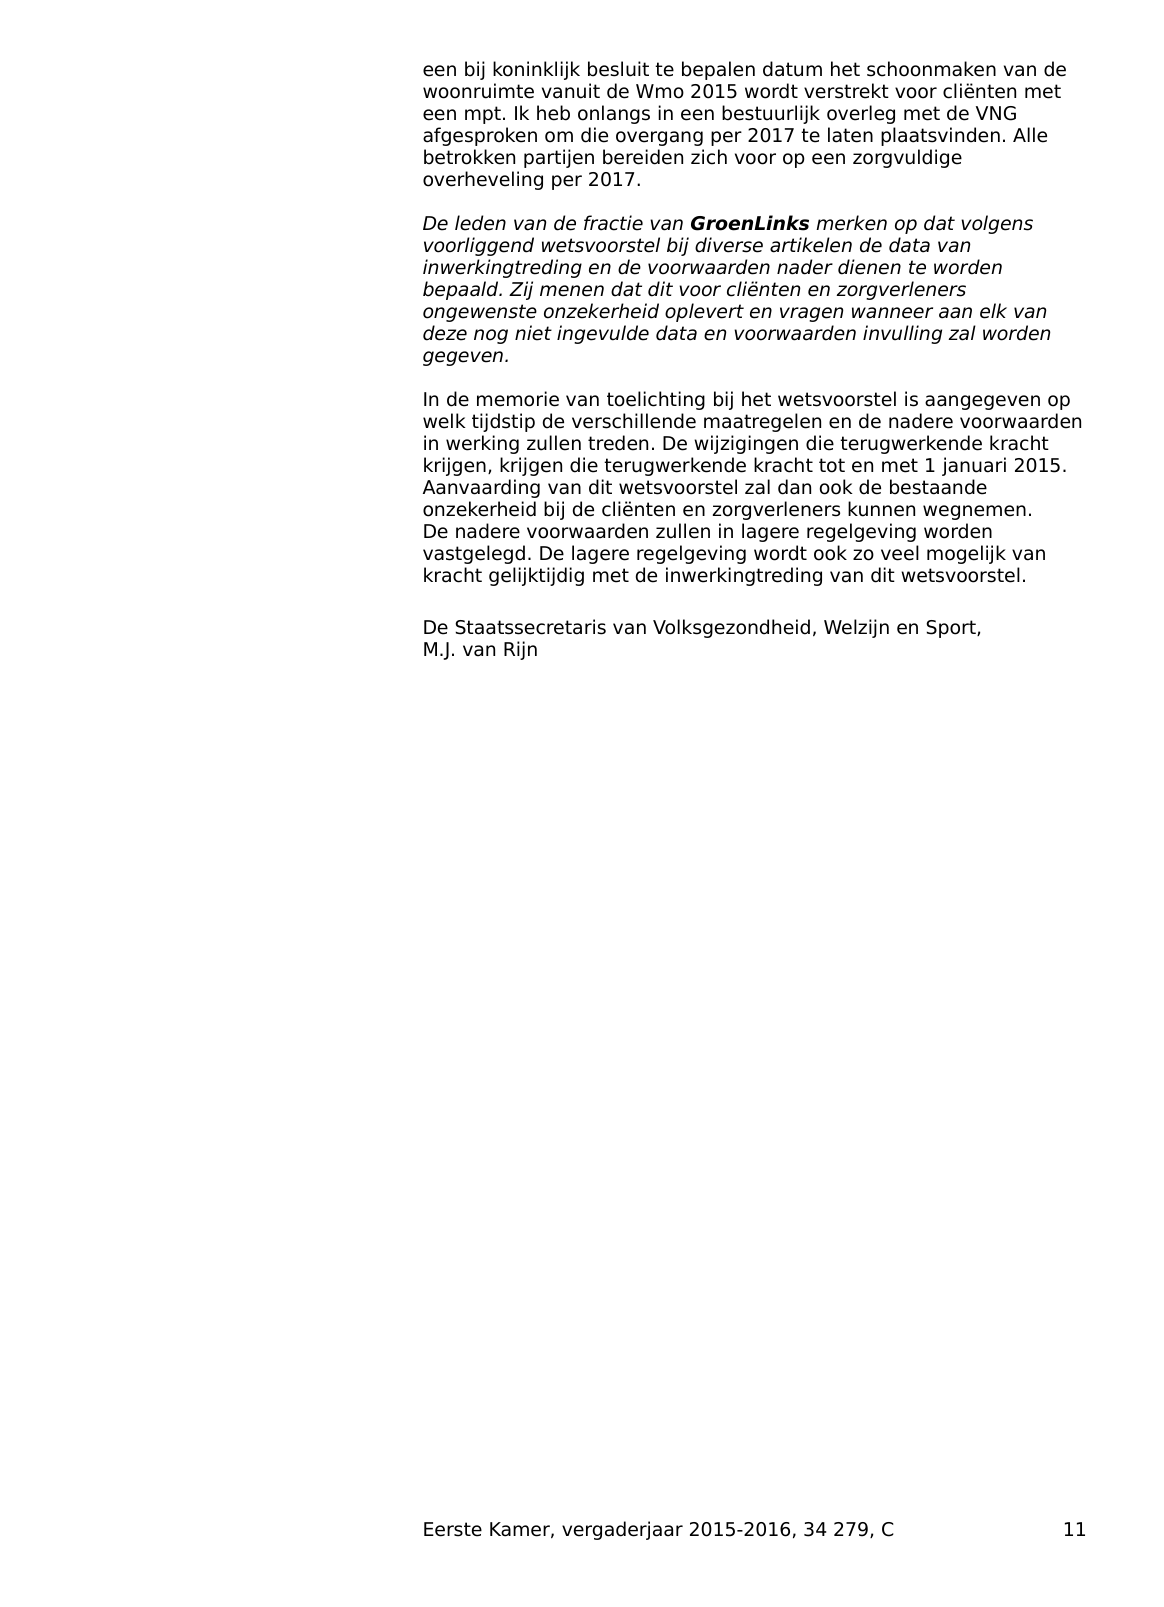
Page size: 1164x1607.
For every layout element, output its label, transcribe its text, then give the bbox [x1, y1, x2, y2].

text De nadere voorwaarden zullen in lagere regelgeving worden vastgelegd. De lagere regelgeving wordt ook zo veel mogelijk van kracht gelijktijdig met de inwerkingtreding van dit wetsvoorstel. [422, 521, 1087, 587]
text In de memorie van toelichting bij het wetsvoorstel is aangegeven op welk tijdstip de verschillende maatregelen en de nadere voorwaarden in werking zullen treden. De wijzigingen die terugwerkende kracht krijgen, krijgen die terugwerkende kracht tot en met 1 januari 2015. Aanvaarding van dit wetsvoorstel zal dan ook de bestaande onzekerheid bij de cliënten en zorgverleners kunnen wegnemen. [422, 389, 1087, 521]
text een bij koninklijk besluit te bepalen datum het schoonmaken van de woonruimte vanuit de Wmo 2015 wordt verstrekt voor cliënten met een mpt. Ik heb onlangs in een bestuurlijk overleg met de VNG afgesproken om die overgang per 2017 te laten plaatsvinden. Alle betrokken partijen bereiden zich voor op een zorgvuldige overheveling per 2017. [422, 59, 1087, 191]
text De Staatssecretaris van Volksgezondheid, Welzijn en Sport, M.J. van Rijn [422, 617, 1087, 661]
text De leden van de fractie van GroenLinks merken op dat volgens voorliggend wetsvoorstel bij diverse artikelen de data van inwerkingtreding en de voorwaarden nader dienen te worden bepaald. Zij menen dat dit voor cliënten en zorgverleners ongewenste onzekerheid oplevert en vragen wanneer aan elk van deze nog niet ingevulde data en voorwaarden invulling zal worden gegeven. [422, 213, 1087, 367]
